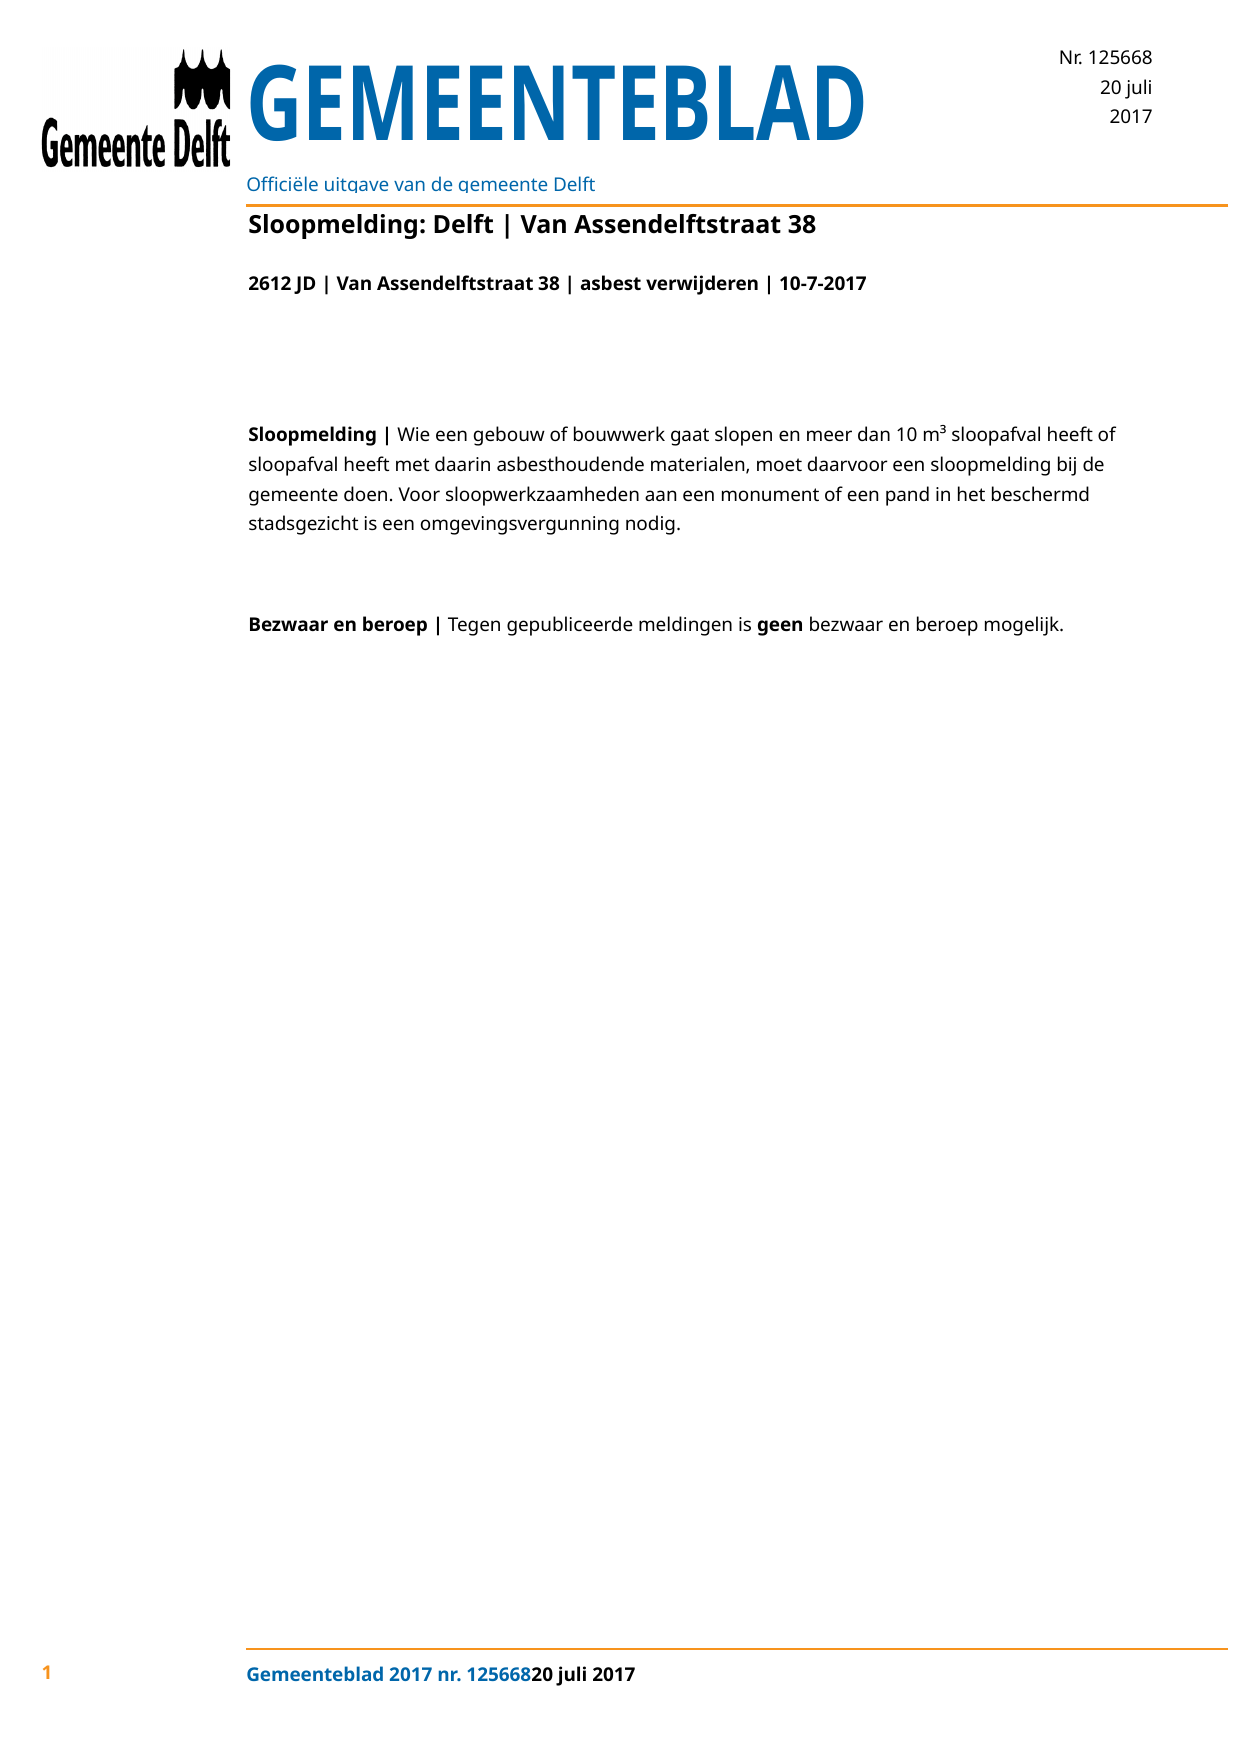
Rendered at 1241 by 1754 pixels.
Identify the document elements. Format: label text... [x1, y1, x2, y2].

text Sloopmelding: Delft | Van Assendelftstraat 38 [248, 207, 1152, 241]
text Bezwaar en beroep | Tegen gepubliceerde meldingen is geen bezwaar en beroep mogelijk. [248, 611, 1152, 637]
picture [41, 47, 231, 172]
text Sloopmelding | Wie een gebouw of bouwwerk gaat slopen en meer dan 10 m³ sloopafval heeft of sloopafval heeft met daarin asbesthoudende materialen, moet daarvoor een sloopmelding bij de gemeente doen. Voor sloopwerkzaamheden aan een monument of een pand in het beschermd stadsgezicht is een omgevingsvergunning nodig. [248, 422, 1152, 536]
text 2612 JD | Van Assendelftstraat 38 | asbest verwijderen | 10-7-2017 [248, 270, 1152, 296]
